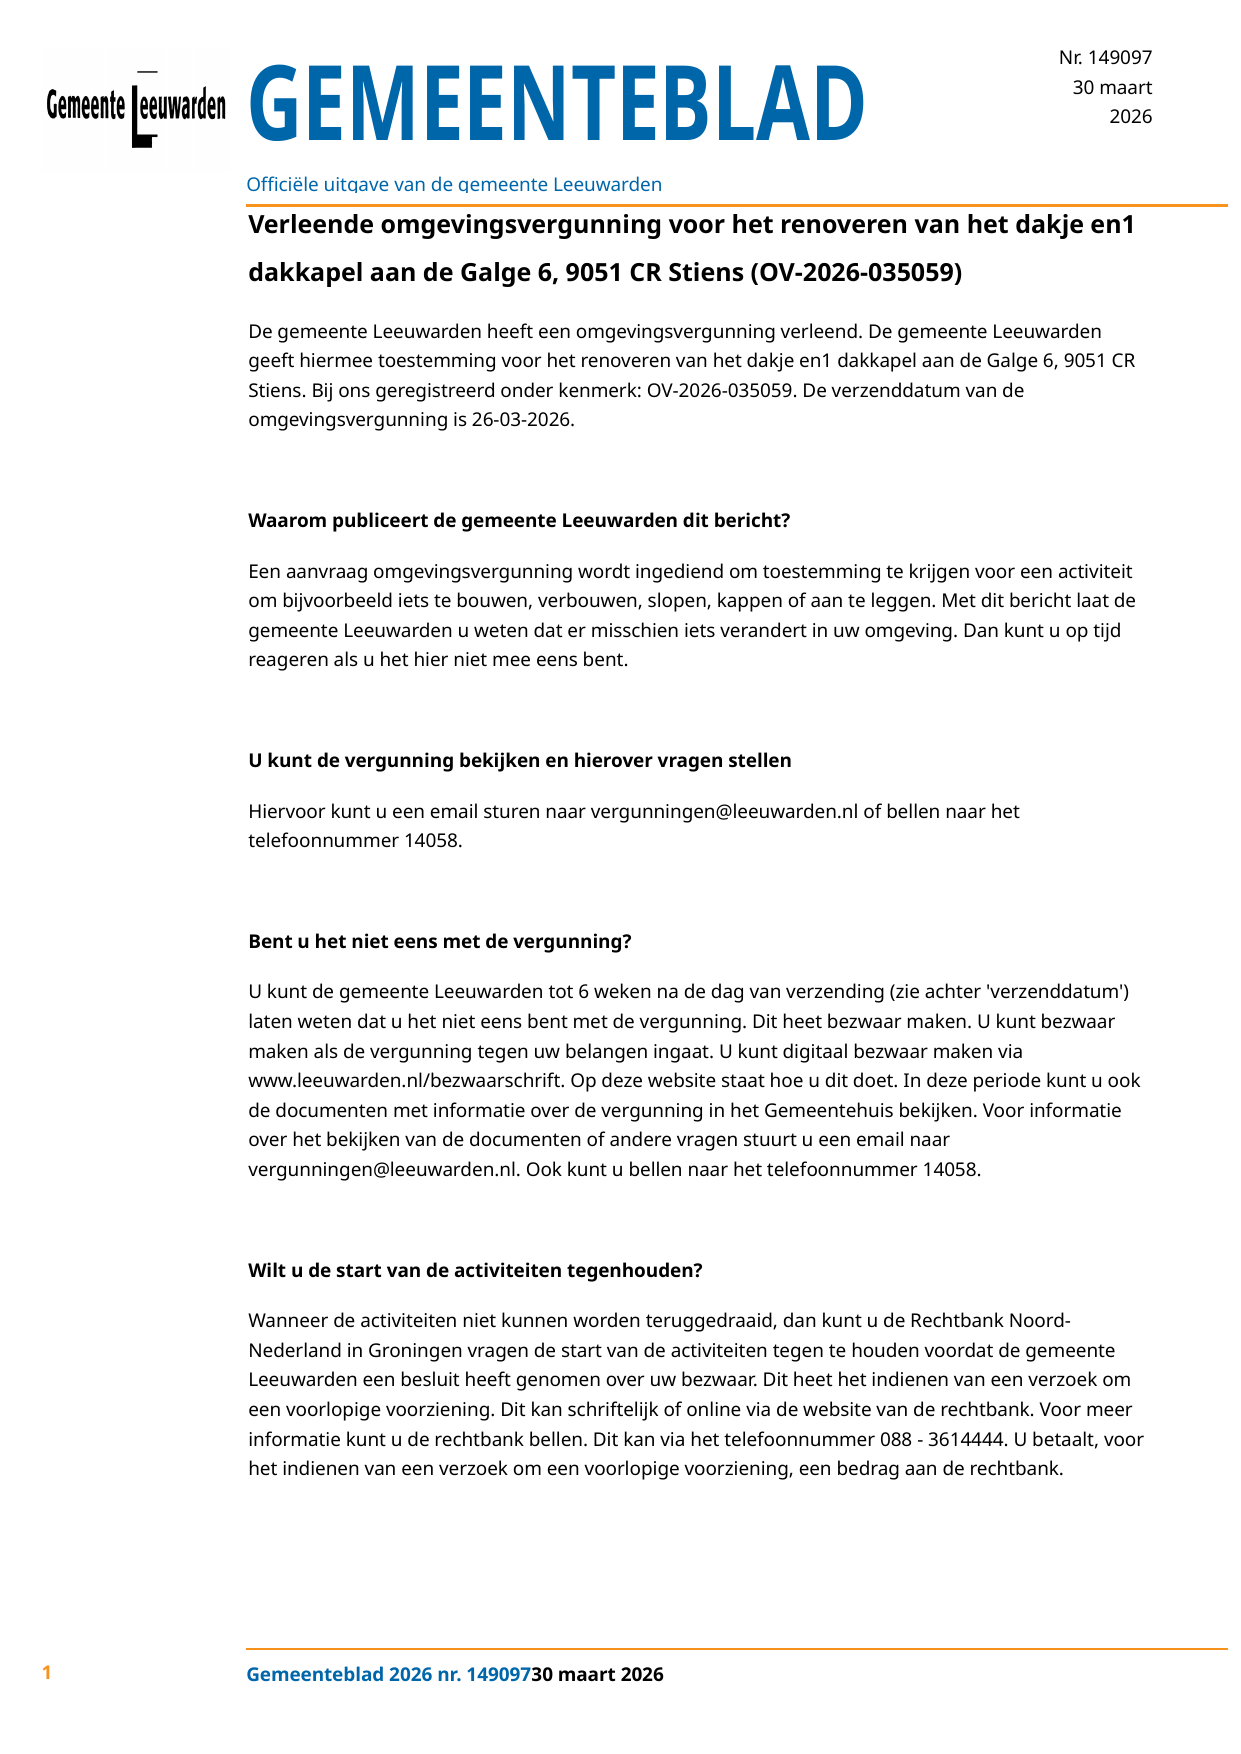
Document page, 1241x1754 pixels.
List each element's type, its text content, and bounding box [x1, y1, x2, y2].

picture [41, 47, 231, 172]
text Wanneer de activiteiten niet kunnen worden teruggedraaid, dan kunt u de Rechtbank Noord-Nederland in Groningen vragen de start van de activiteiten tegen te houden voordat de gemeente Leeuwarden een besluit heeft genomen over uw bezwaar. Dit heet het indienen van een verzoek om een voorlopige voorziening. Dit kan schriftelijk of online via de website van de rechtbank. Voor meer informatie kunt u de rechtbank bellen. Dit kan via het telefoonnummer 088 - 3614444. U betaalt, voor het indienen van een verzoek om een voorlopige voorziening, een bedrag aan de rechtbank. [248, 1307, 1152, 1481]
text Verleende omgevingsvergunning voor het renoveren van het dakje en1 dakkapel aan de Galge 6, 9051 CR Stiens (OV-2026-035059) [248, 207, 1152, 288]
text U kunt de vergunning bekijken en hierover vragen stellen [248, 747, 1152, 773]
text De gemeente Leeuwarden heeft een omgevingsvergunning verleend. De gemeente Leeuwarden geeft hiermee toestemming voor het renoveren van het dakje en1 dakkapel aan de Galge 6, 9051 CR Stiens. Bij ons geregistreerd onder kenmerk: OV-2026-035059. De verzenddatum van de omgevingsvergunning is 26-03-2026. [248, 318, 1152, 432]
text Bent u het niet eens met de vergunning? [248, 928, 1152, 954]
text Hiervoor kunt u een email sturen naar vergunningen@leeuwarden.nl of bellen naar het telefoonnummer 14058. [248, 798, 1152, 853]
text Wilt u de start van de activiteiten tegenhouden? [248, 1257, 1152, 1283]
text Een aanvraag omgevingsvergunning wordt ingediend om toestemming te krijgen voor een activiteit om bijvoorbeeld iets te bouwen, verbouwen, slopen, kappen of aan te leggen. Met dit bericht laat de gemeente Leeuwarden u weten dat er misschien iets verandert in uw omgeving. Dan kunt u op tijd reageren als u het hier niet mee eens bent. [248, 558, 1152, 672]
text U kunt de gemeente Leeuwarden tot 6 weken na de dag van verzending (zie achter 'verzenddatum') laten weten dat u het niet eens bent met de vergunning. Dit heet bezwaar maken. U kunt bezwaar maken als de vergunning tegen uw belangen ingaat. U kunt digitaal bezwaar maken via www.leeuwarden.nl/bezwaarschrift. Op deze website staat hoe u dit doet. In deze periode kunt u ook de documenten met informatie over de vergunning in het Gemeentehuis bekijken. Voor informatie over het bekijken van de documenten of andere vragen stuurt u een email naar vergunningen@leeuwarden.nl. Ook kunt u bellen naar het telefoonnummer 14058. [248, 979, 1152, 1182]
text Waarom publiceert de gemeente Leeuwarden dit bericht? [248, 507, 1152, 533]
